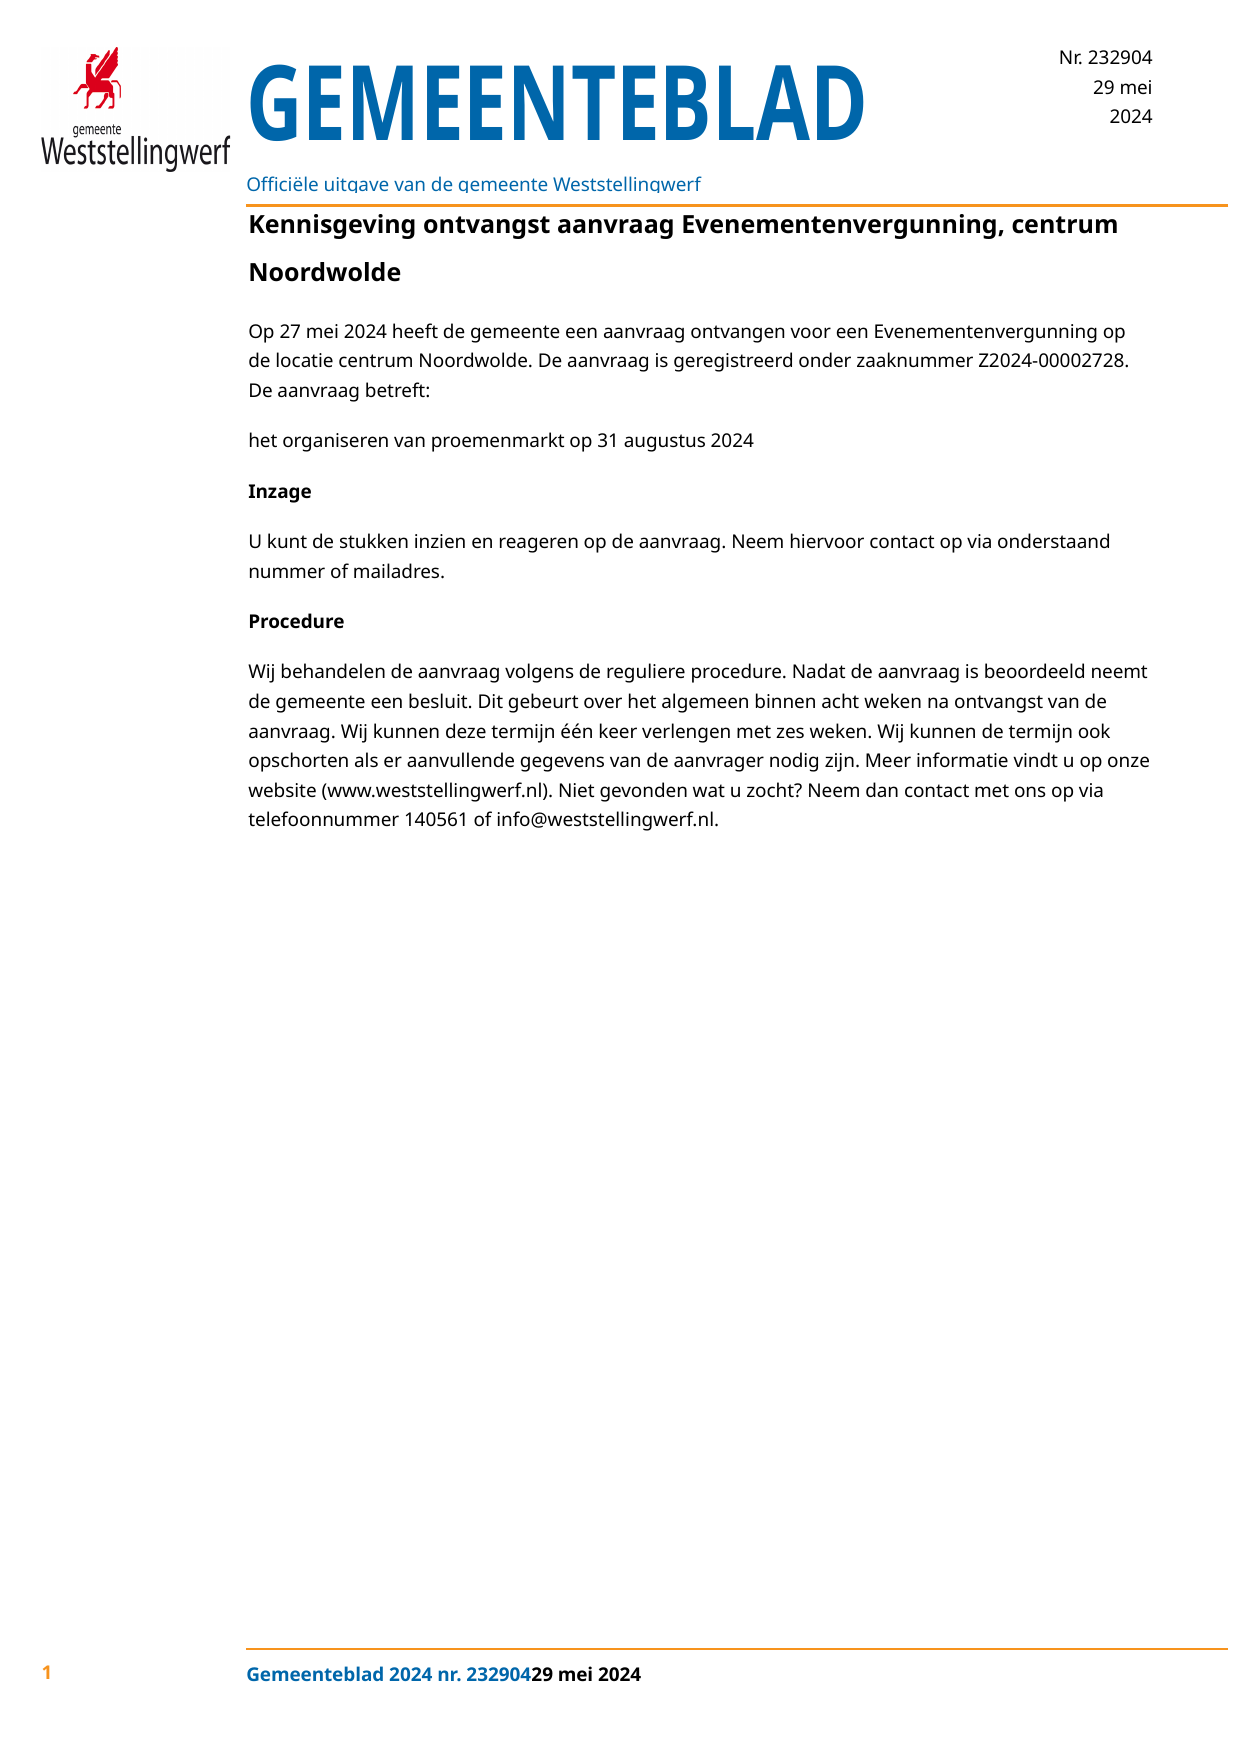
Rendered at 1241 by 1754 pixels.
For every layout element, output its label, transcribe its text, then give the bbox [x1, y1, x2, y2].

text Inzage [248, 478, 1152, 504]
text Kennisgeving ontvangst aanvraag Evenementenvergunning, centrum Noordwolde [248, 207, 1152, 288]
text Procedure [248, 608, 1152, 634]
picture [41, 47, 231, 172]
text Wij behandelen de aanvraag volgens de reguliere procedure. Nadat de aanvraag is beoordeeld neemt de gemeente een besluit. Dit gebeurt over het algemeen binnen acht weken na ontvangst van de aanvraag. Wij kunnen deze termijn één keer verlengen met zes weken. Wij kunnen de termijn ook opschorten als er aanvullende gegevens van de aanvrager nodig zijn. Meer informatie vindt u op onze website (www.weststellingwerf.nl). Niet gevonden wat u zocht? Neem dan contact met ons op via telefoonnummer 140561 of info@weststellingwerf.nl. [248, 659, 1152, 832]
text het organiseren van proemenmarkt op 31 augustus 2024 [248, 427, 1152, 453]
text U kunt de stukken inzien en reageren op de aanvraag. Neem hiervoor contact op via onderstaand nummer of mailadres. [248, 528, 1152, 584]
text Op 27 mei 2024 heeft de gemeente een aanvraag ontvangen voor een Evenementenvergunning op de locatie centrum Noordwolde. De aanvraag is geregistreerd onder zaaknummer Z2024-00002728. De aanvraag betreft: [248, 318, 1152, 403]
